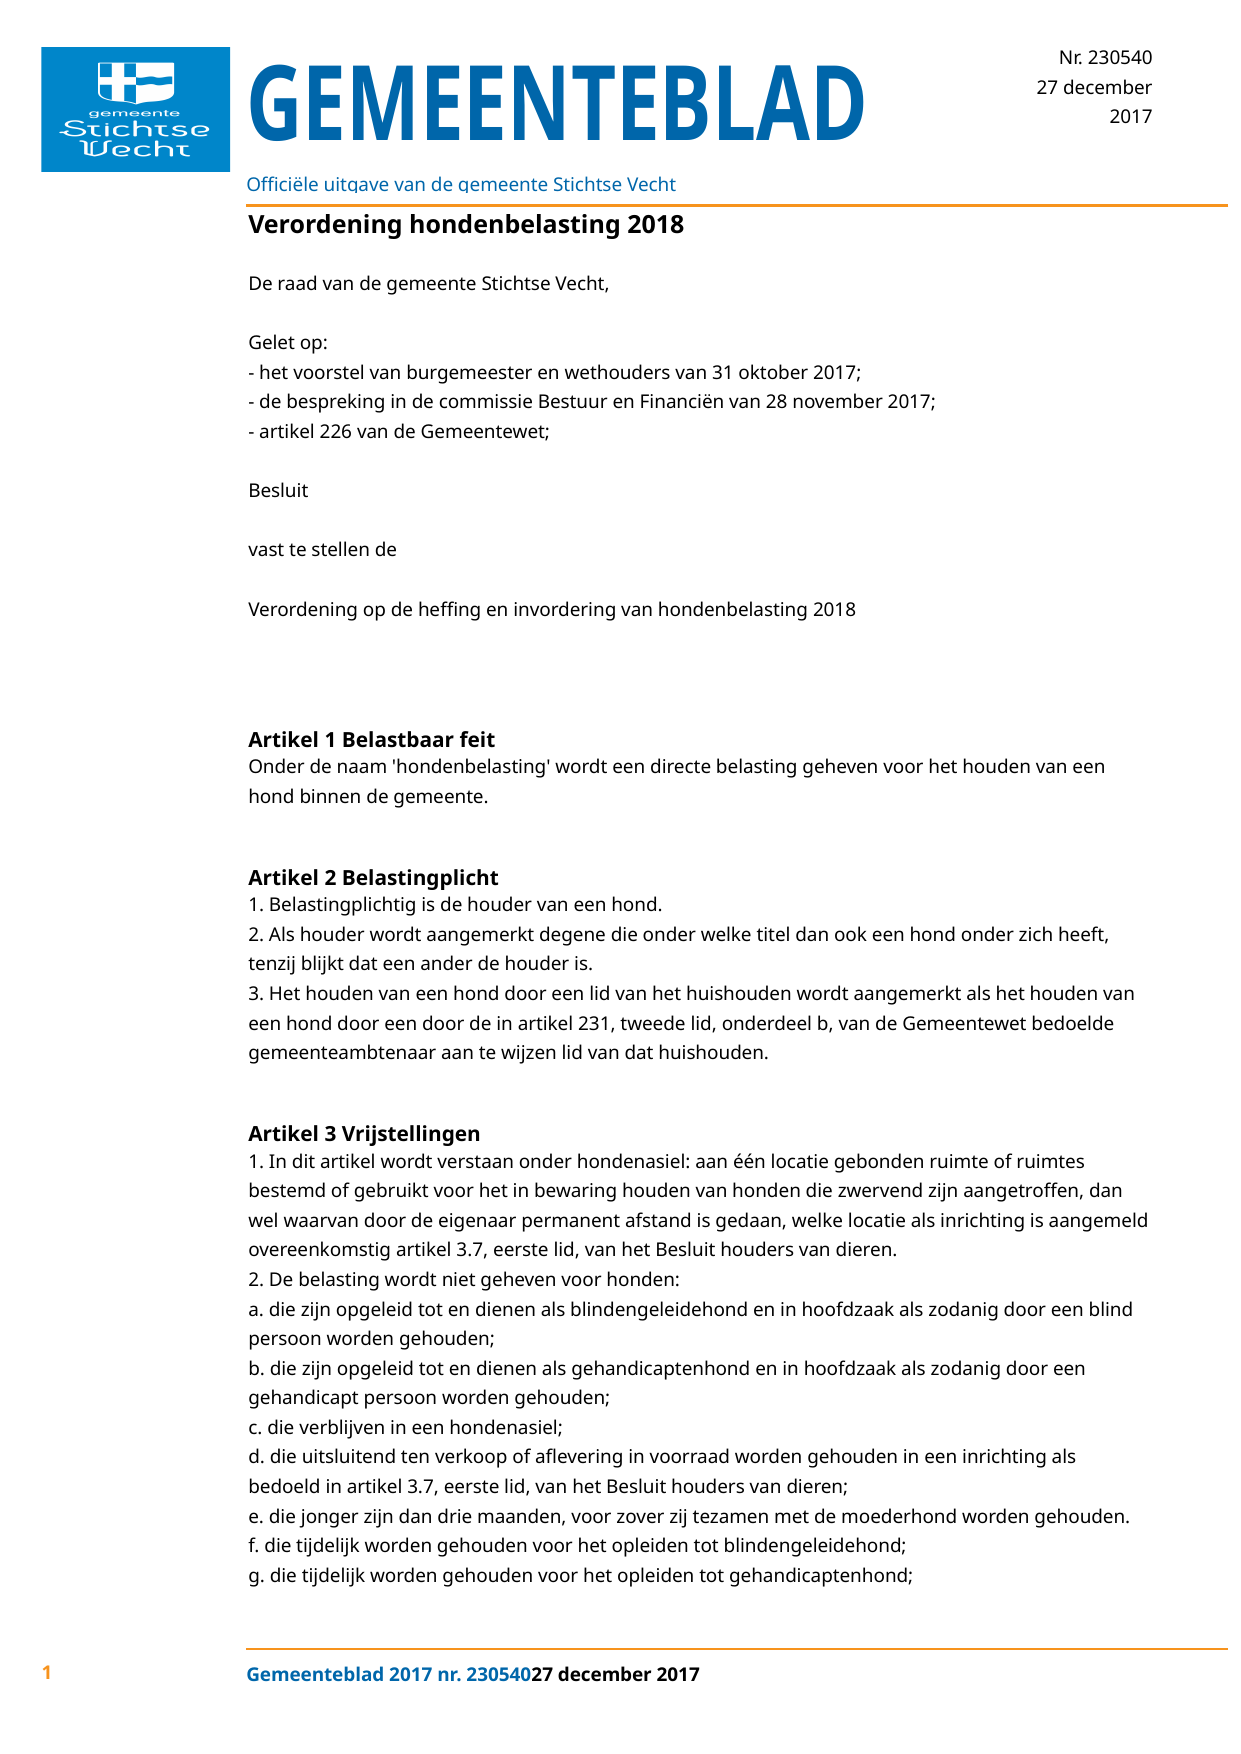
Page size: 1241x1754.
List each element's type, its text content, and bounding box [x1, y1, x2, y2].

text De raad van de gemeente Stichtse Vecht, [248, 270, 1152, 296]
text Artikel 3 Vrijstellingen [248, 1119, 1152, 1148]
text - het voorstel van burgemeester en wethouders van 31 oktober 2017; [248, 359, 1152, 385]
text Verordening op de heffing en invordering van hondenbelasting 2018 [248, 596, 1152, 621]
text b. die zijn opgeleid tot en dienen als gehandicaptenhond en in hoofdzaak als zodanig door een gehandicapt persoon worden gehouden; [248, 1355, 1152, 1410]
text Verordening hondenbelasting 2018 [248, 207, 1152, 241]
text 3. Het houden van een hond door een lid van het huishouden wordt aangemerkt als het houden van een hond door een door de in artikel 231, tweede lid, onderdeel b, van de Gemeentewet bedoelde gemeenteambtenaar aan te wijzen lid van dat huishouden. [248, 980, 1152, 1065]
text Artikel 1 Belastbaar feit [248, 725, 1152, 753]
text 1. In dit artikel wordt verstaan onder hondenasiel: aan één locatie gebonden ruimte of ruimtes bestemd of gebruikt voor het in bewaring houden van honden die zwervend zijn aangetroffen, dan wel waarvan door de eigenaar permanent afstand is gedaan, welke locatie als inrichting is aangemeld overeenkomstig artikel 3.7, eerste lid, van het Besluit houders van dieren. [248, 1148, 1152, 1262]
text - de bespreking in de commissie Bestuur en Financiën van 28 november 2017; [248, 389, 1152, 414]
text f. die tijdelijk worden gehouden voor het opleiden tot blindengeleidehond; [248, 1532, 1152, 1558]
text d. die uitsluitend ten verkoop of aflevering in voorraad worden gehouden in een inrichting als bedoeld in artikel 3.7, eerste lid, van het Besluit houders van dieren; [248, 1444, 1152, 1499]
text Gelet op: [248, 329, 1152, 355]
text g. die tijdelijk worden gehouden voor het opleiden tot gehandicaptenhond; [248, 1562, 1152, 1588]
text c. die verblijven in een hondenasiel; [248, 1414, 1152, 1440]
text e. die jonger zijn dan drie maanden, voor zover zij tezamen met de moederhond worden gehouden. [248, 1503, 1152, 1528]
text vast te stellen de [248, 537, 1152, 562]
text Besluit [248, 477, 1152, 503]
text 1. Belastingplichtig is de houder van een hond. [248, 891, 1152, 917]
text a. die zijn opgeleid tot en dienen als blindengeleidehond en in hoofdzaak als zodanig door een blind persoon worden gehouden; [248, 1296, 1152, 1351]
text Onder de naam 'hondenbelasting' wordt een directe belasting geheven voor het houden van een hond binnen de gemeente. [248, 753, 1152, 809]
text 2. De belasting wordt niet geheven voor honden: [248, 1266, 1152, 1292]
text 2. Als houder wordt aangemerkt degene die onder welke titel dan ook een hond onder zich heeft, tenzij blijkt dat een ander de houder is. [248, 921, 1152, 976]
picture [137, 63, 174, 103]
picture [99, 63, 135, 101]
text - artikel 226 van de Gemeentewet; [248, 418, 1152, 444]
text Artikel 2 Belastingplicht [248, 863, 1152, 891]
